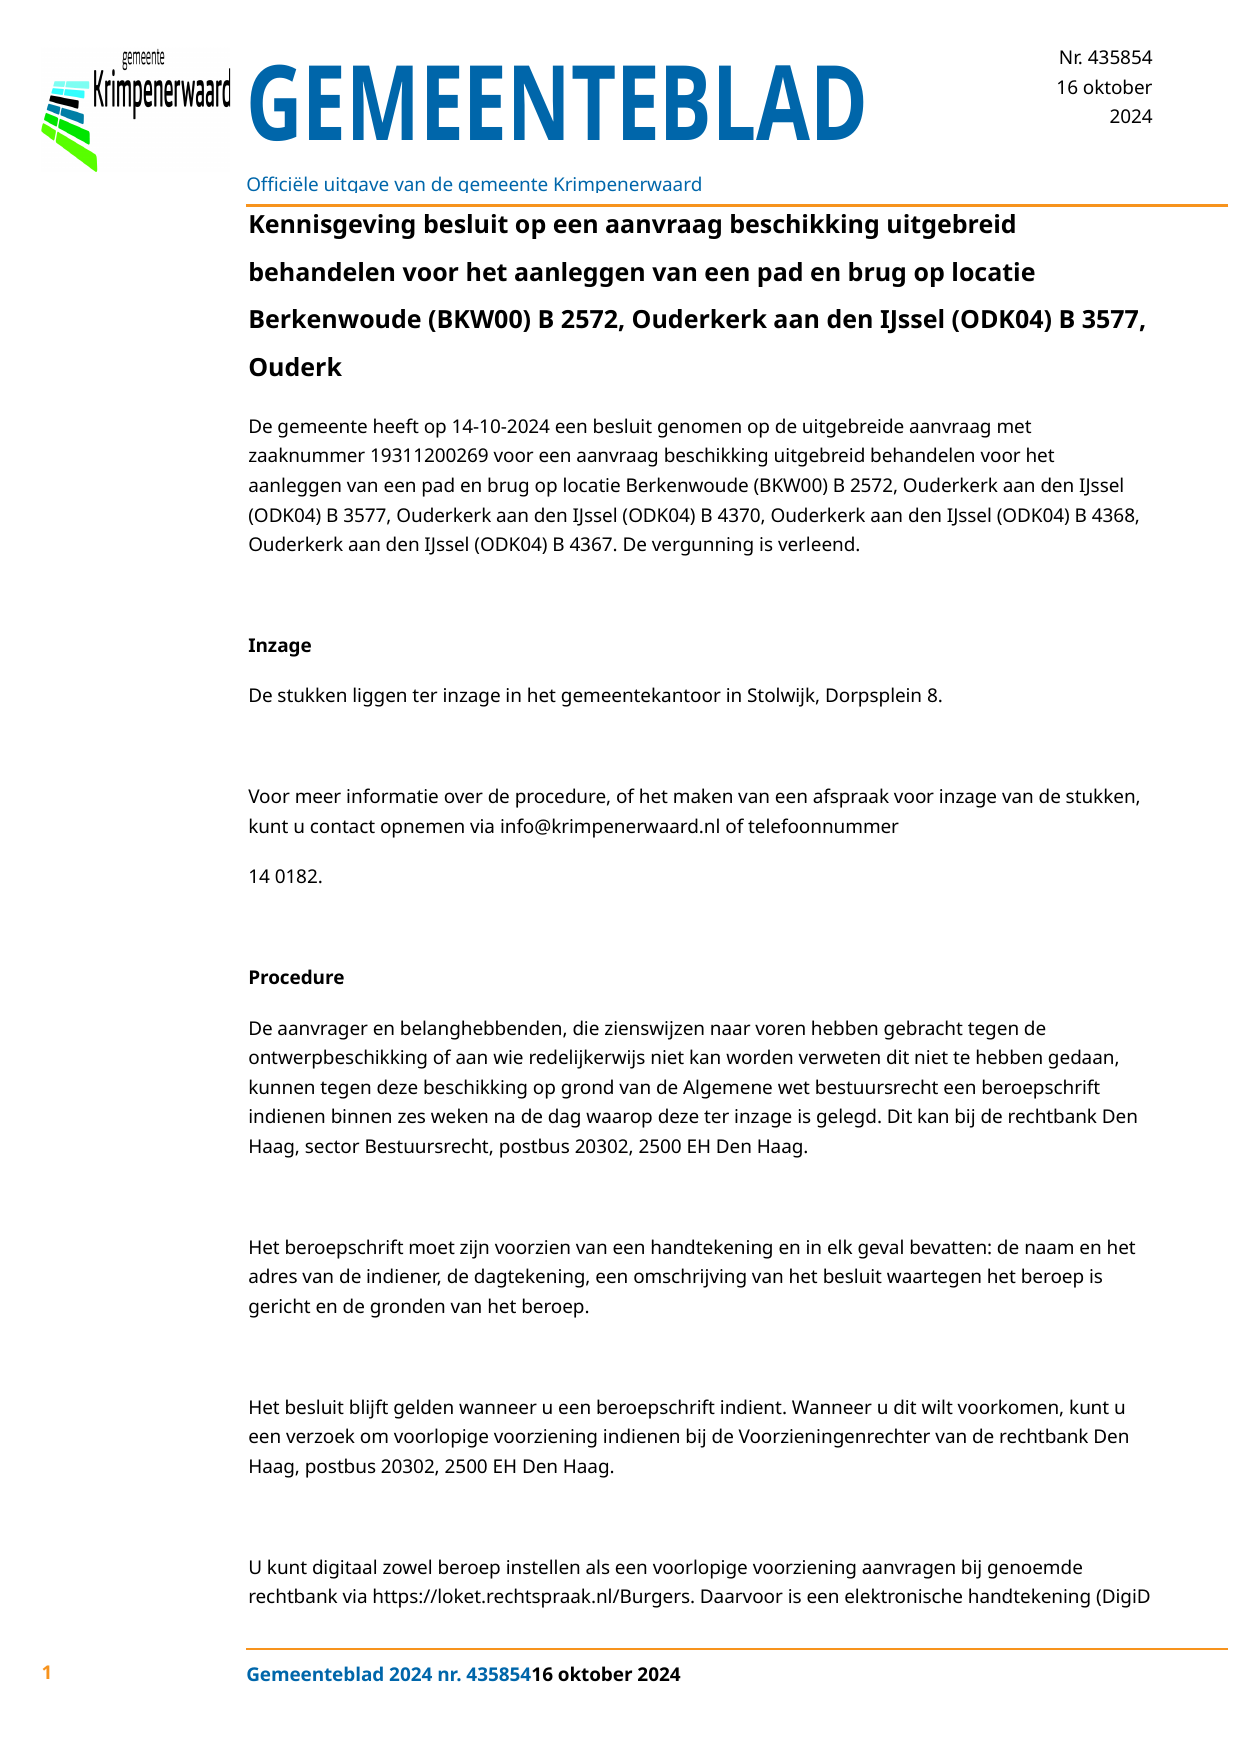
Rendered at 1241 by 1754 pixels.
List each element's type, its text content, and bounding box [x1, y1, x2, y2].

picture [41, 47, 231, 172]
text Voor meer informatie over de procedure, of het maken van een afspraak voor inzage van de stukken, kunt u contact opnemen via info@krimpenerwaard.nl of telefoonnummer [248, 783, 1152, 839]
text Inzage [248, 632, 1152, 658]
text De gemeente heeft op 14-10-2024 een besluit genomen op de uitgebreide aanvraag met zaaknummer 19311200269 voor een aanvraag beschikking uitgebreid behandelen voor het aanleggen van een pad en brug op locatie Berkenwoude (BKW00) B 2572, Ouderkerk aan den IJssel (ODK04) B 3577, Ouderkerk aan den IJssel (ODK04) B 4370, Ouderkerk aan den IJssel (ODK04) B 4368, Ouderkerk aan den IJssel (ODK04) B 4367. De vergunning is verleend. [248, 413, 1152, 557]
text Het beroepschrift moet zijn voorzien van een handtekening en in elk geval bevatten: de naam en het adres van de indiener, de dagtekening, een omschrijving van het besluit waartegen het beroep is gericht en de gronden van het beroep. [248, 1234, 1152, 1319]
text Procedure [248, 964, 1152, 990]
text De stukken liggen ter inzage in het gemeentekantoor in Stolwijk, Dorpsplein 8. [248, 683, 1152, 708]
text 14 0182. [248, 863, 1152, 889]
text De aanvrager en belanghebbenden, die zienswijzen naar voren hebben gebracht tegen de ontwerpbeschikking of aan wie redelijkerwijs niet kan worden verweten dit niet te hebben gedaan, kunnen tegen deze beschikking op grond van de Algemene wet bestuursrecht een beroepschrift indienen binnen zes weken na de dag waarop deze ter inzage is gelegd. Dit kan bij de rechtbank Den Haag, sector Bestuursrecht, postbus 20302, 2500 EH Den Haag. [248, 1015, 1152, 1159]
text Het besluit blijft gelden wanneer u een beroepschrift indient. Wanneer u dit wilt voorkomen, kunt u een verzoek om voorlopige voorziening indienen bij de Voorzieningenrechter van de rechtbank Den Haag, postbus 20302, 2500 EH Den Haag. [248, 1394, 1152, 1479]
text U kunt digitaal zowel beroep instellen als een voorlopige voorziening aanvragen bij genoemde rechtbank via https://loket.rechtspraak.nl/Burgers. Daarvoor is een elektronische handtekening (DigiD [248, 1554, 1152, 1609]
text Kennisgeving besluit op een aanvraag beschikking uitgebreid behandelen voor het aanleggen van een pad en brug op locatie Berkenwoude (BKW00) B 2572, Ouderkerk aan den IJssel (ODK04) B 3577, Ouderk [248, 207, 1152, 384]
